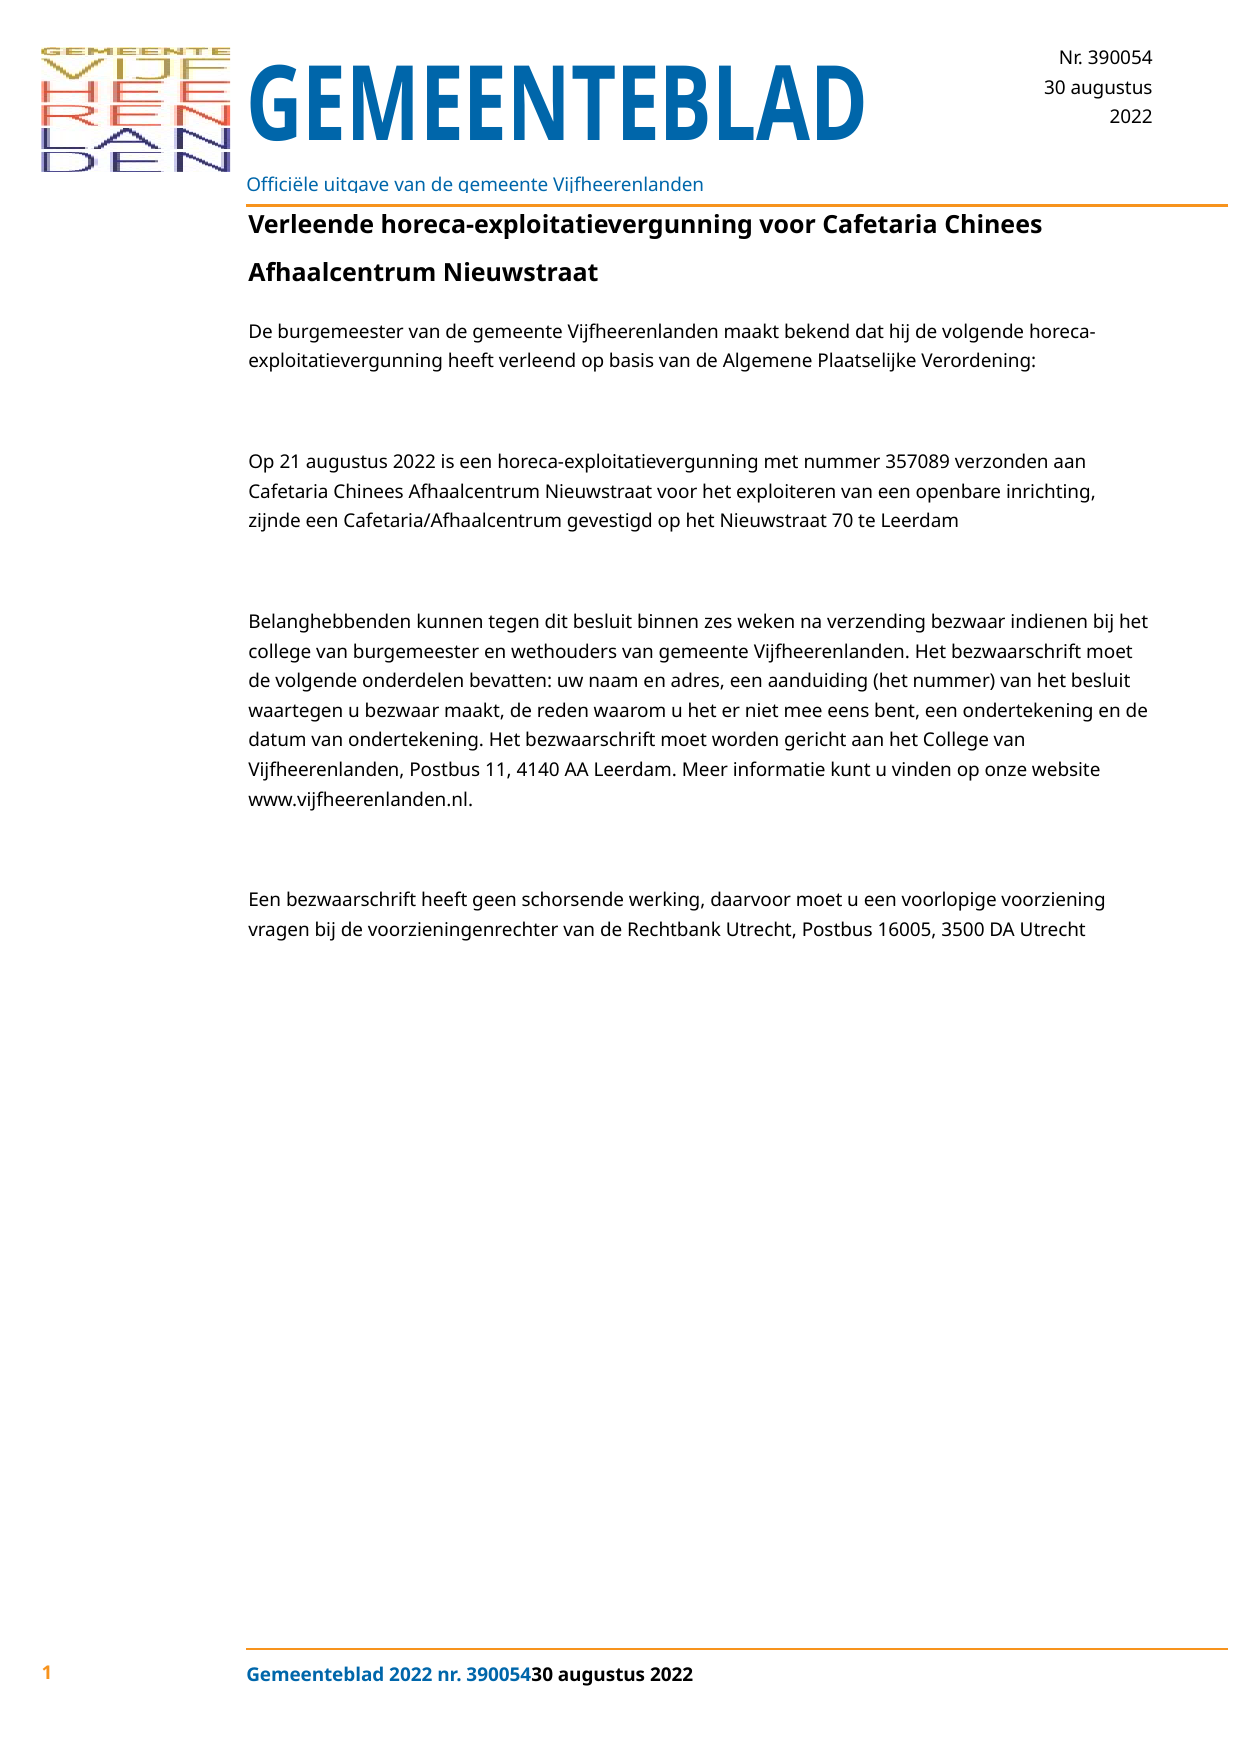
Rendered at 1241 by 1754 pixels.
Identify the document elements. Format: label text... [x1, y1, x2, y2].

text Een bezwaarschrift heeft geen schorsende werking, daarvoor moet u een voorlopige voorziening vragen bij de voorzieningenrechter van de Rechtbank Utrecht, Postbus 16005, 3500 DA Utrecht [248, 887, 1152, 942]
text Belanghebbenden kunnen tegen dit besluit binnen zes weken na verzending bezwaar indienen bij het college van burgemeester en wethouders van gemeente Vijfheerenlanden. Het bezwaarschrift moet de volgende onderdelen bevatten: uw naam en adres, een aanduiding (het nummer) van het besluit waartegen u bezwaar maakt, de reden waarom u het er niet mee eens bent, een ondertekening en de datum van ondertekening. Het bezwaarschrift moet worden gericht aan het College van Vijfheerenlanden, Postbus 11, 4140 AA Leerdam. Meer informatie kunt u vinden op onze website www.vijfheerenlanden.nl. [248, 608, 1152, 812]
text Op 21 augustus 2022 is een horeca-exploitatievergunning met nummer 357089 verzonden aan Cafetaria Chinees Afhaalcentrum Nieuwstraat voor het exploiteren van een openbare inrichting, zijnde een Cafetaria/Afhaalcentrum gevestigd op het Nieuwstraat 70 te Leerdam [248, 448, 1152, 533]
text Verleende horeca-exploitatievergunning voor Cafetaria Chinees Afhaalcentrum Nieuwstraat [248, 207, 1152, 288]
picture [41, 47, 231, 172]
text De burgemeester van de gemeente Vijfheerenlanden maakt bekend dat hij de volgende horeca-exploitatievergunning heeft verleend op basis van de Algemene Plaatselijke Verordening: [248, 318, 1152, 373]
